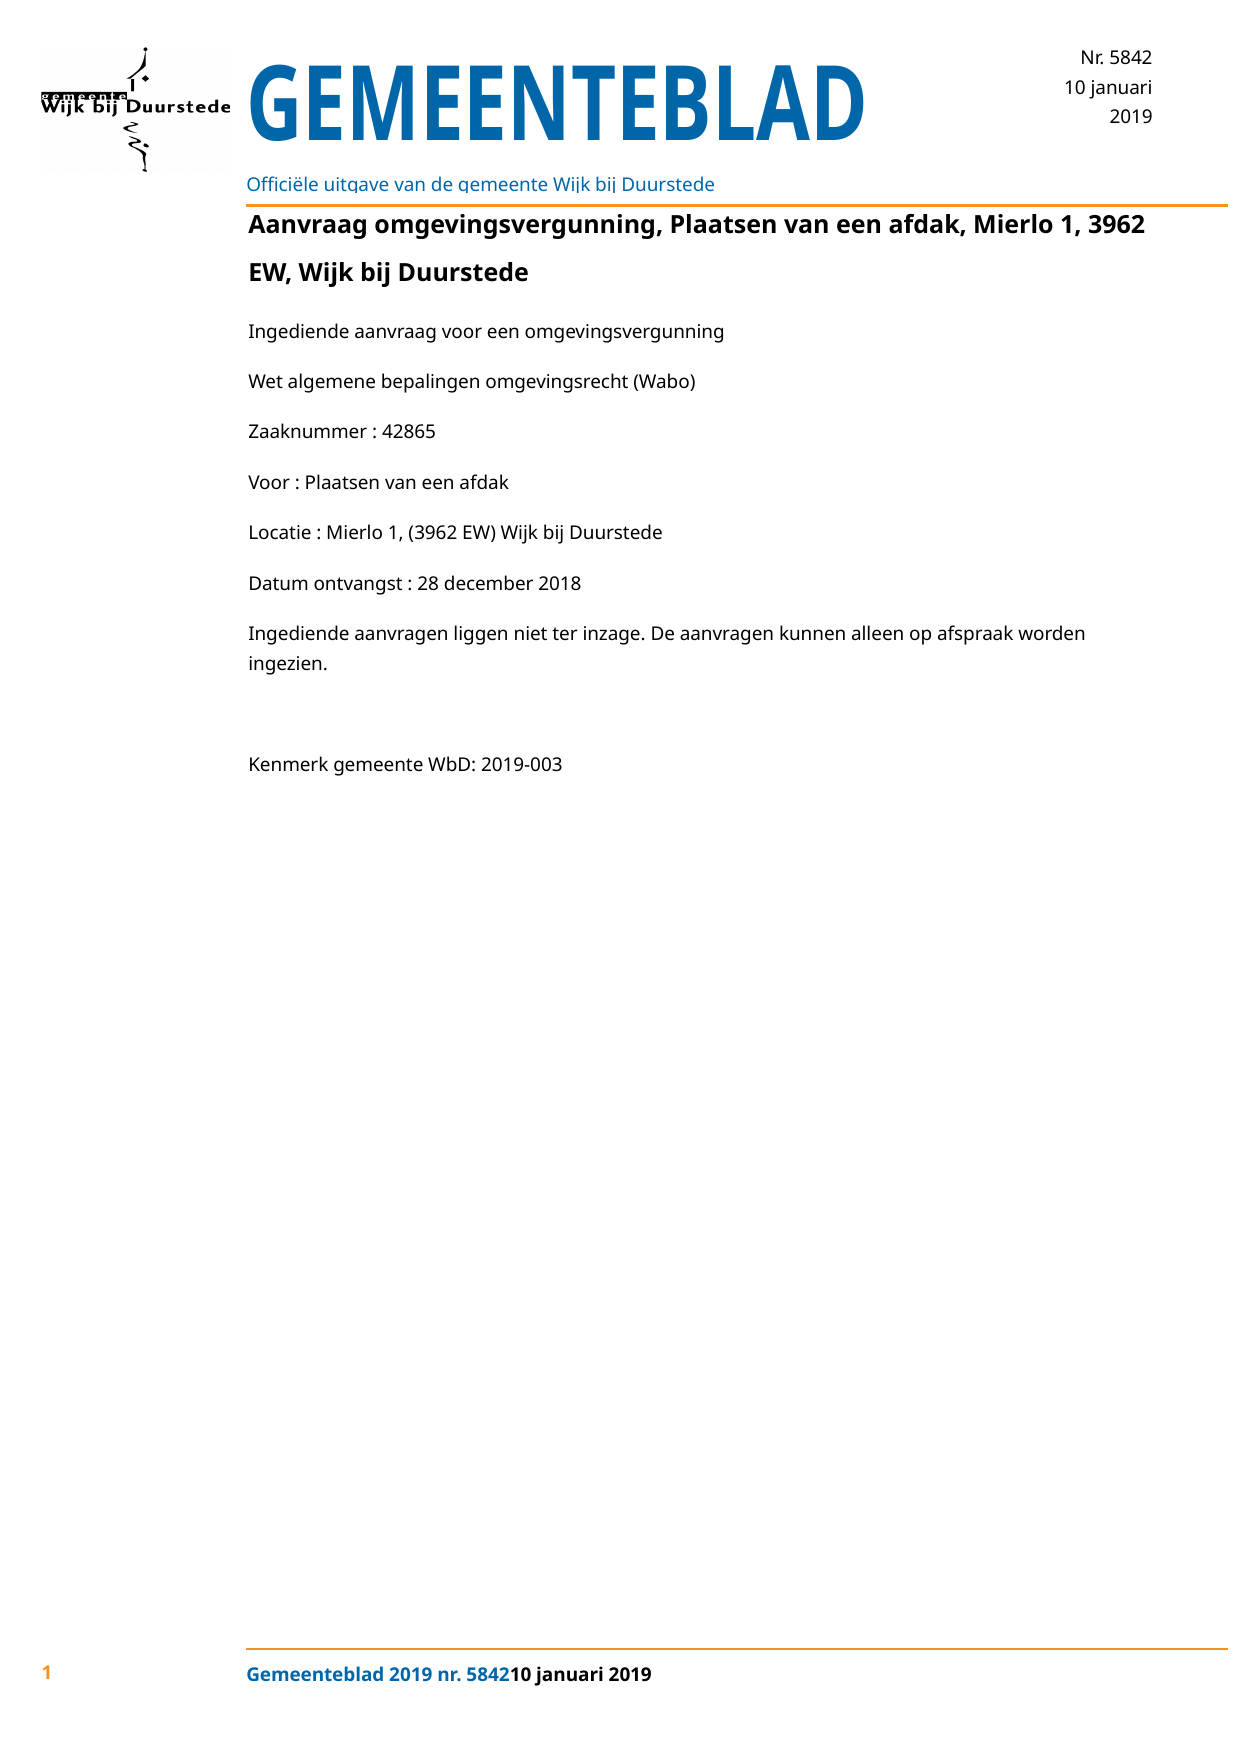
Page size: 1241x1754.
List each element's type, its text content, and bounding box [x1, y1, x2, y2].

text Locatie : Mierlo 1, (3962 EW) Wijk bij Duurstede [248, 519, 1152, 545]
text Datum ontvangst : 28 december 2018 [248, 570, 1152, 596]
picture [41, 47, 231, 172]
text Ingediende aanvragen liggen niet ter inzage. De aanvragen kunnen alleen op afspraak worden ingezien. [248, 620, 1152, 676]
text Ingediende aanvraag voor een omgevingsvergunning [248, 318, 1152, 344]
text Aanvraag omgevingsvergunning, Plaatsen van een afdak, Mierlo 1, 3962 EW, Wijk bij Duurstede [248, 207, 1152, 288]
text Wet algemene bepalingen omgevingsrecht (Wabo) [248, 368, 1152, 394]
text Kenmerk gemeente WbD: 2019-003 [248, 751, 1152, 777]
text Zaaknummer : 42865 [248, 419, 1152, 444]
text Voor : Plaatsen van een afdak [248, 469, 1152, 495]
